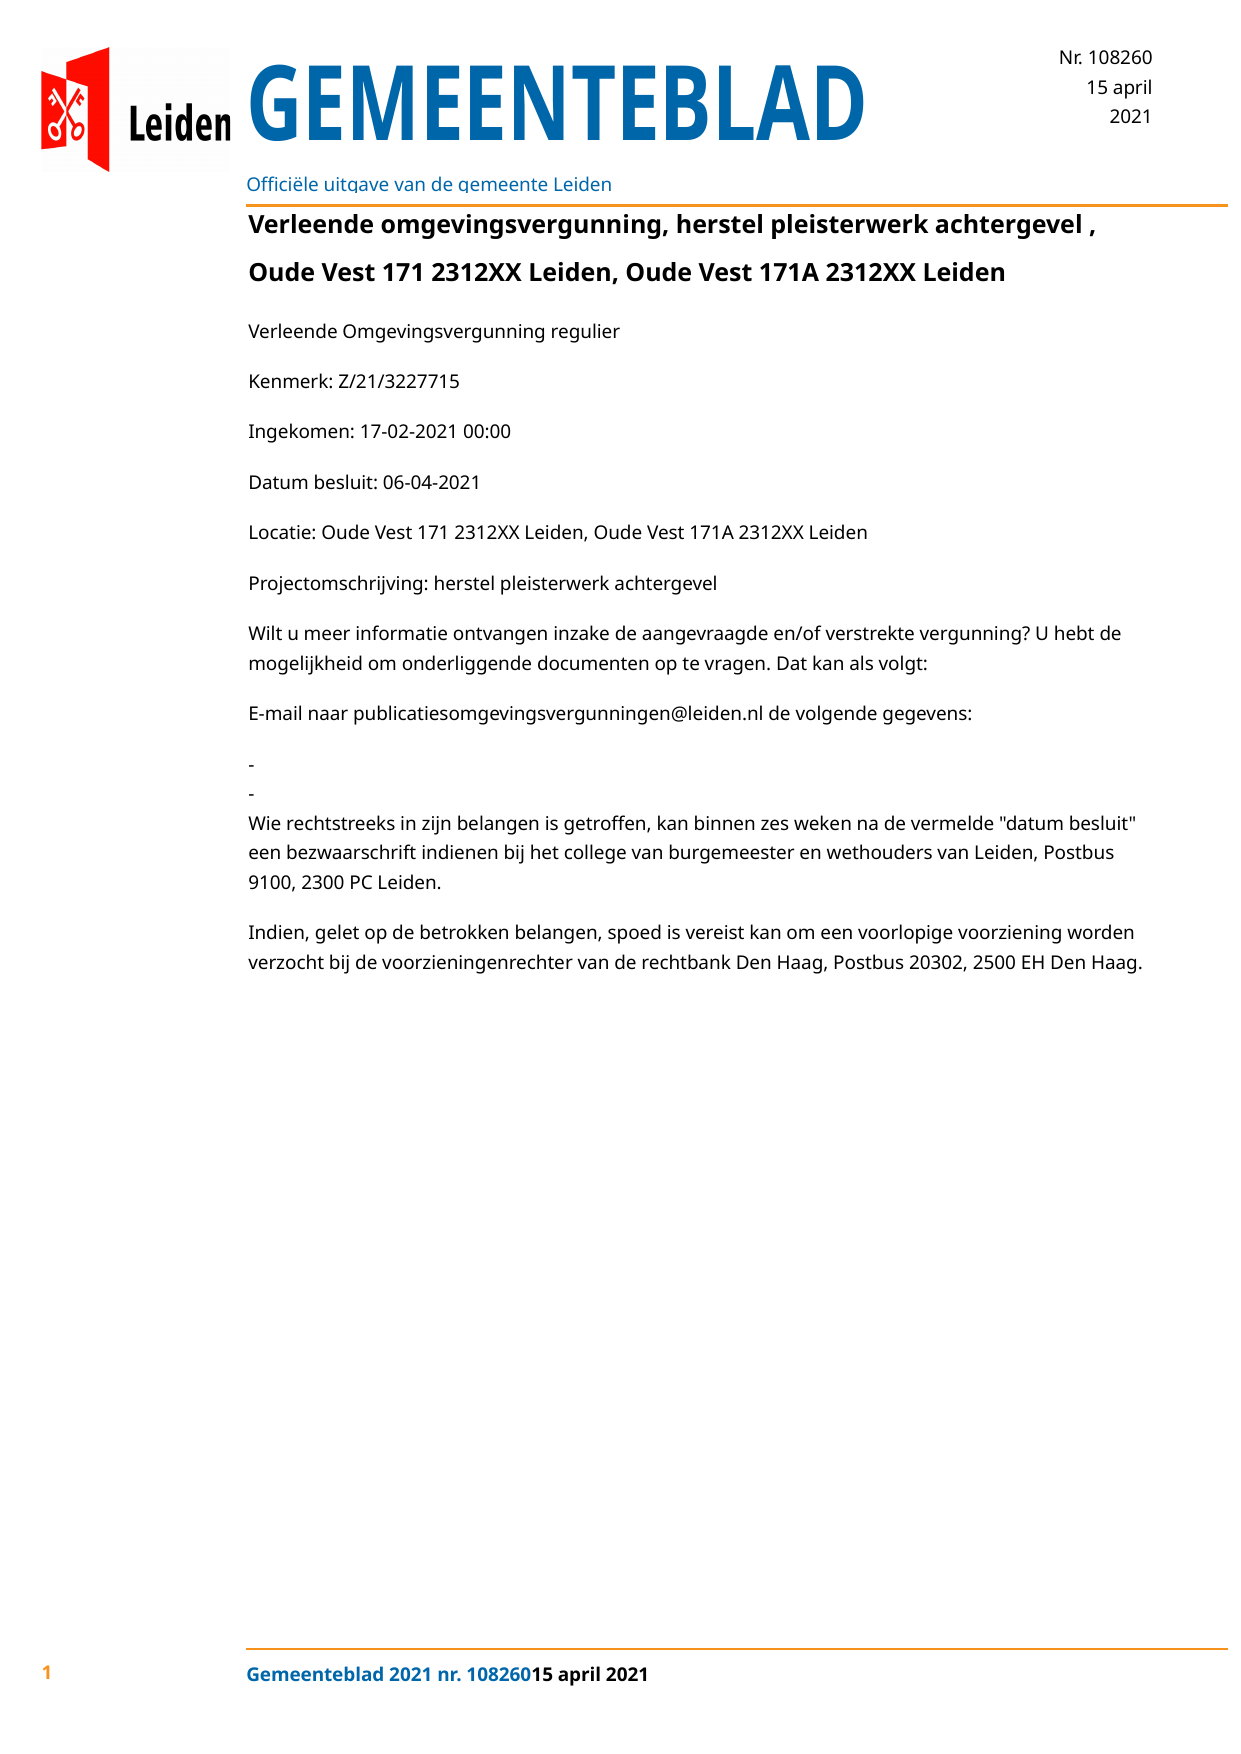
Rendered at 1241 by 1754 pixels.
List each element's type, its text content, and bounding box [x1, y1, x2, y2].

picture [41, 47, 231, 172]
text Indien, gelet op de betrokken belangen, spoed is vereist kan om een voorlopige voorziening worden verzocht bij de voorzieningenrechter van de rechtbank Den Haag, Postbus 20302, 2500 EH Den Haag. [248, 919, 1152, 975]
text Kenmerk: Z/21/3227715 [248, 368, 1152, 394]
text Projectomschrijving: herstel pleisterwerk achtergevel [248, 570, 1152, 596]
text Verleende omgevingsvergunning, herstel pleisterwerk achtergevel , Oude Vest 171 2312XX Leiden, Oude Vest 171A 2312XX Leiden [248, 207, 1152, 288]
text Verleende Omgevingsvergunning regulier [248, 318, 1152, 344]
text Ingekomen: 17-02-2021 00:00 [248, 419, 1152, 444]
text Locatie: Oude Vest 171 2312XX Leiden, Oude Vest 171A 2312XX Leiden [248, 519, 1152, 545]
text E-mail naar publicatiesomgevingsvergunningen@leiden.nl de volgende gegevens: [248, 700, 1152, 726]
text Wie rechtstreeks in zijn belangen is getroffen, kan binnen zes weken na de vermelde "datum besluit" een bezwaarschrift indienen bij het college van burgemeester en wethouders van Leiden, Postbus 9100, 2300 PC Leiden. [248, 810, 1152, 895]
text Datum besluit: 06-04-2021 [248, 469, 1152, 495]
text Wilt u meer informatie ontvangen inzake de aangevraagde en/of verstrekte vergunning? U hebt de mogelijkheid om onderliggende documenten op te vragen. Dat kan als volgt: [248, 620, 1152, 676]
